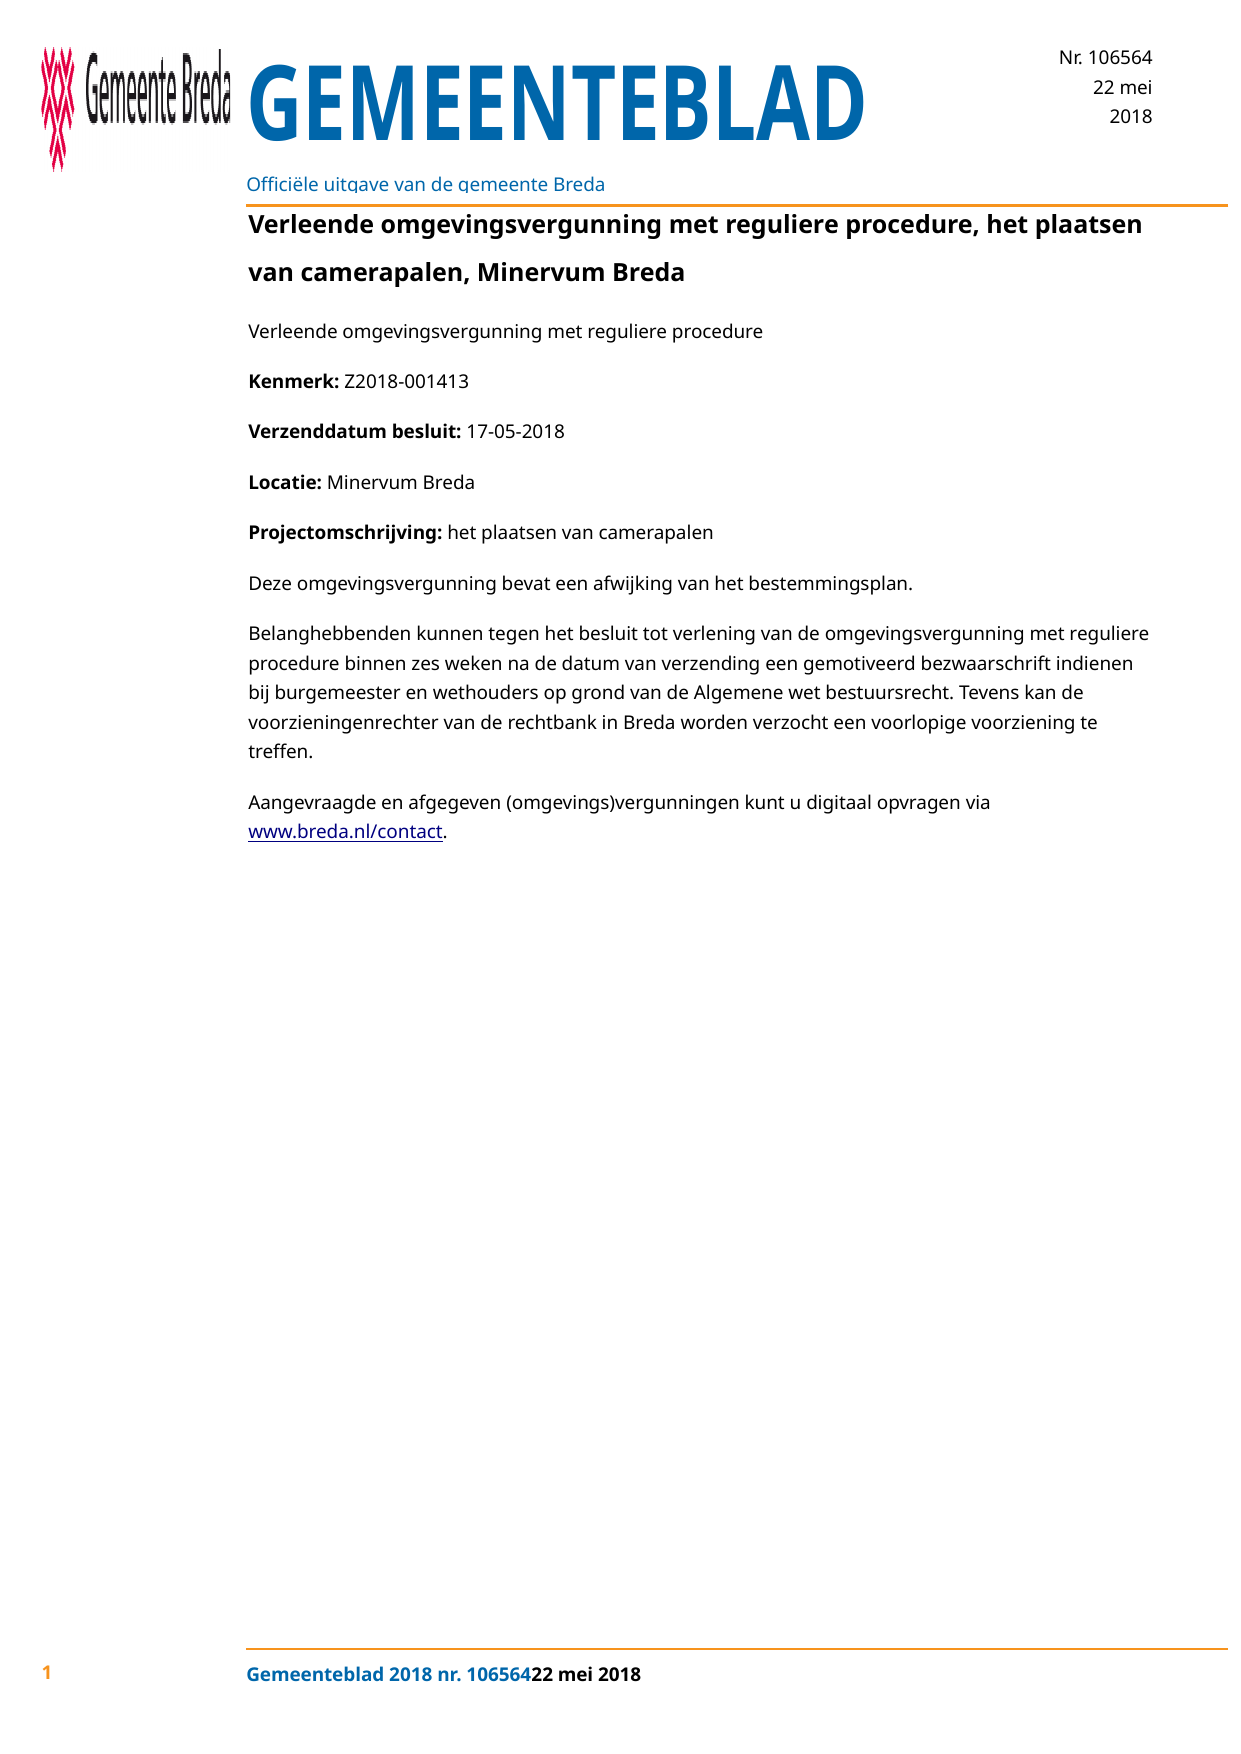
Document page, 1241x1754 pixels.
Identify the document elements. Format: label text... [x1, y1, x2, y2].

text Projectomschrijving: het plaatsen van camerapalen [248, 519, 1152, 545]
text Verleende omgevingsvergunning met reguliere procedure [248, 318, 1152, 344]
text Locatie: Minervum Breda [248, 469, 1152, 495]
text Deze omgevingsvergunning bevat een afwijking van het bestemmingsplan. [248, 570, 1152, 596]
text Verleende omgevingsvergunning met reguliere procedure, het plaatsen van camerapalen, Minervum Breda [248, 207, 1152, 288]
text Verzenddatum besluit: 17-05-2018 [248, 419, 1152, 444]
text Kenmerk: Z2018-001413 [248, 368, 1152, 394]
picture [41, 47, 231, 172]
text Belanghebbenden kunnen tegen het besluit tot verlening van de omgevingsvergunning met reguliere procedure binnen zes weken na de datum van verzending een gemotiveerd bezwaarschrift indienen bij burgemeester en wethouders op grond van de Algemene wet bestuursrecht. Tevens kan de voorzieningenrechter van de rechtbank in Breda worden verzocht een voorlopige voorziening te treffen. [248, 620, 1152, 764]
text Aangevraagde en afgegeven (omgevings)vergunningen kunt u digitaal opvragen via www.breda.nl/contact. [248, 789, 1152, 844]
